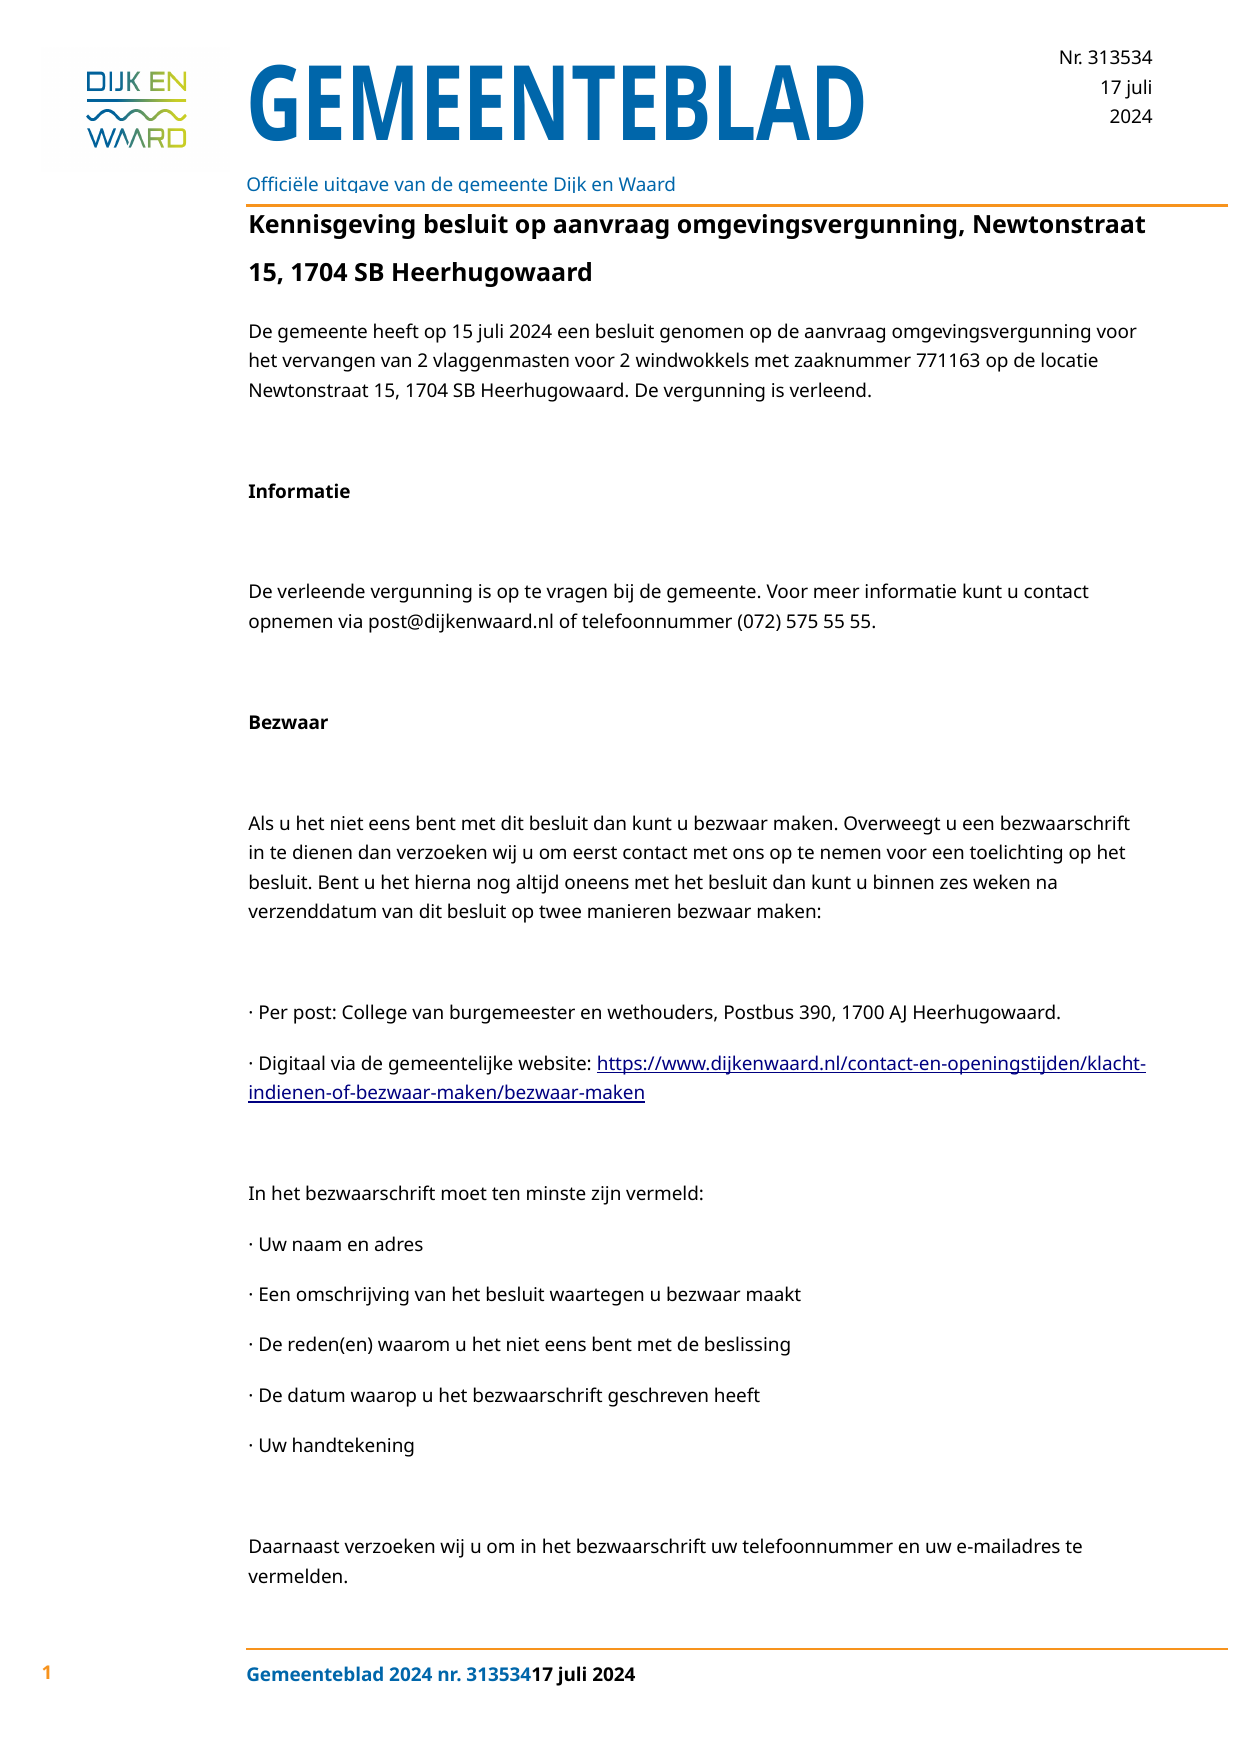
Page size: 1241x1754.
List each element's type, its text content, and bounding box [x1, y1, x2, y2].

picture [41, 47, 231, 172]
text Informatie [248, 478, 1152, 504]
text · Uw handtekening [248, 1432, 1152, 1458]
text Bezwaar [248, 709, 1152, 735]
text De gemeente heeft op 15 juli 2024 een besluit genomen op de aanvraag omgevingsvergunning voor het vervangen van 2 vlaggenmasten voor 2 windwokkels met zaaknummer 771163 op de locatie Newtonstraat 15, 1704 SB Heerhugowaard. De vergunning is verleend. [248, 318, 1152, 403]
text In het bezwaarschrift moet ten minste zijn vermeld: [248, 1180, 1152, 1206]
text · Uw naam en adres [248, 1231, 1152, 1257]
text Kennisgeving besluit op aanvraag omgevingsvergunning, Newtonstraat 15, 1704 SB Heerhugowaard [248, 207, 1152, 288]
text Daarnaast verzoeken wij u om in het bezwaarschrift uw telefoonnummer en uw e-mailadres te vermelden. [248, 1533, 1152, 1589]
text Als u het niet eens bent met dit besluit dan kunt u bezwaar maken. Overweegt u een bezwaarschrift in te dienen dan verzoeken wij u om eerst contact met ons op te nemen voor een toelichting op het besluit. Bent u het hierna nog altijd oneens met het besluit dan kunt u binnen zes weken na verzenddatum van dit besluit op twee manieren bezwaar maken: [248, 810, 1152, 924]
text · De datum waarop u het bezwaarschrift geschreven heeft [248, 1382, 1152, 1408]
text · De reden(en) waarom u het niet eens bent met de beslissing [248, 1332, 1152, 1357]
text · Digitaal via de gemeentelijke website: https://www.dijkenwaard.nl/contact-en-openingstijden/klacht-indienen-of-bezwaar-maken/bezwaar-maken [248, 1050, 1152, 1105]
text · Per post: College van burgemeester en wethouders, Postbus 390, 1700 AJ Heerhugowaard. [248, 999, 1152, 1025]
text · Een omschrijving van het besluit waartegen u bezwaar maakt [248, 1281, 1152, 1307]
text De verleende vergunning is op te vragen bij de gemeente. Voor meer informatie kunt u contact opnemen via post@dijkenwaard.nl of telefoonnummer (072) 575 55 55. [248, 579, 1152, 634]
